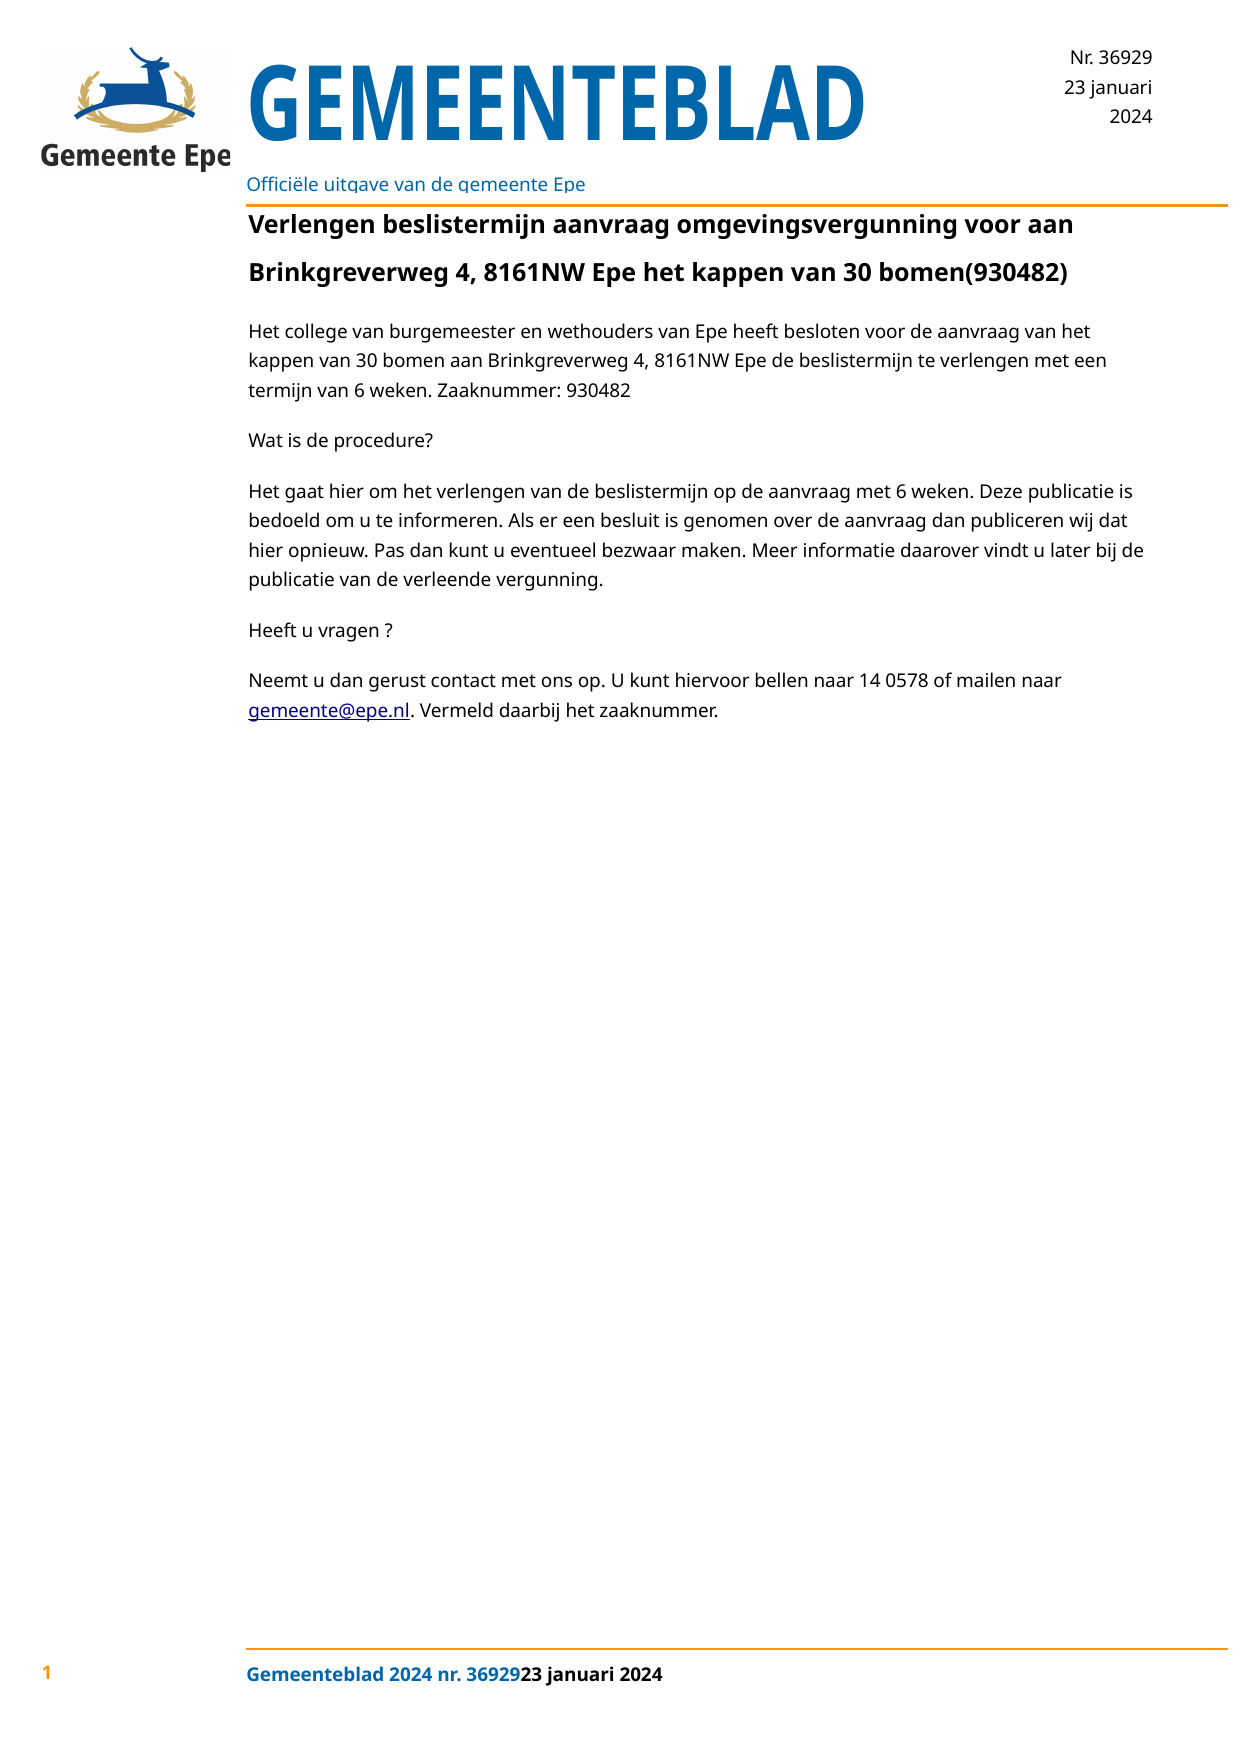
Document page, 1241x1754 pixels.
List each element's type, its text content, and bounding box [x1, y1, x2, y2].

text Het gaat hier om het verlengen van de beslistermijn op de aanvraag met 6 weken. Deze publicatie is bedoeld om u te informeren. Als er een besluit is genomen over de aanvraag dan publiceren wij dat hier opnieuw. Pas dan kunt u eventueel bezwaar maken. Meer informatie daarover vindt u later bij de publicatie van de verleende vergunning. [248, 478, 1152, 592]
text Heeft u vragen ? [248, 617, 1152, 643]
picture [41, 47, 231, 172]
text Neemt u dan gerust contact met ons op. U kunt hiervoor bellen naar 14 0578 of mailen naar gemeente@epe.nl. Vermeld daarbij het zaaknummer. [248, 667, 1152, 723]
text Verlengen beslistermijn aanvraag omgevingsvergunning voor aan Brinkgreverweg 4, 8161NW Epe het kappen van 30 bomen(930482) [248, 207, 1152, 288]
text Het college van burgemeester en wethouders van Epe heeft besloten voor de aanvraag van het kappen van 30 bomen aan Brinkgreverweg 4, 8161NW Epe de beslistermijn te verlengen met een termijn van 6 weken. Zaaknummer: 930482 [248, 318, 1152, 403]
text Wat is de procedure? [248, 427, 1152, 453]
